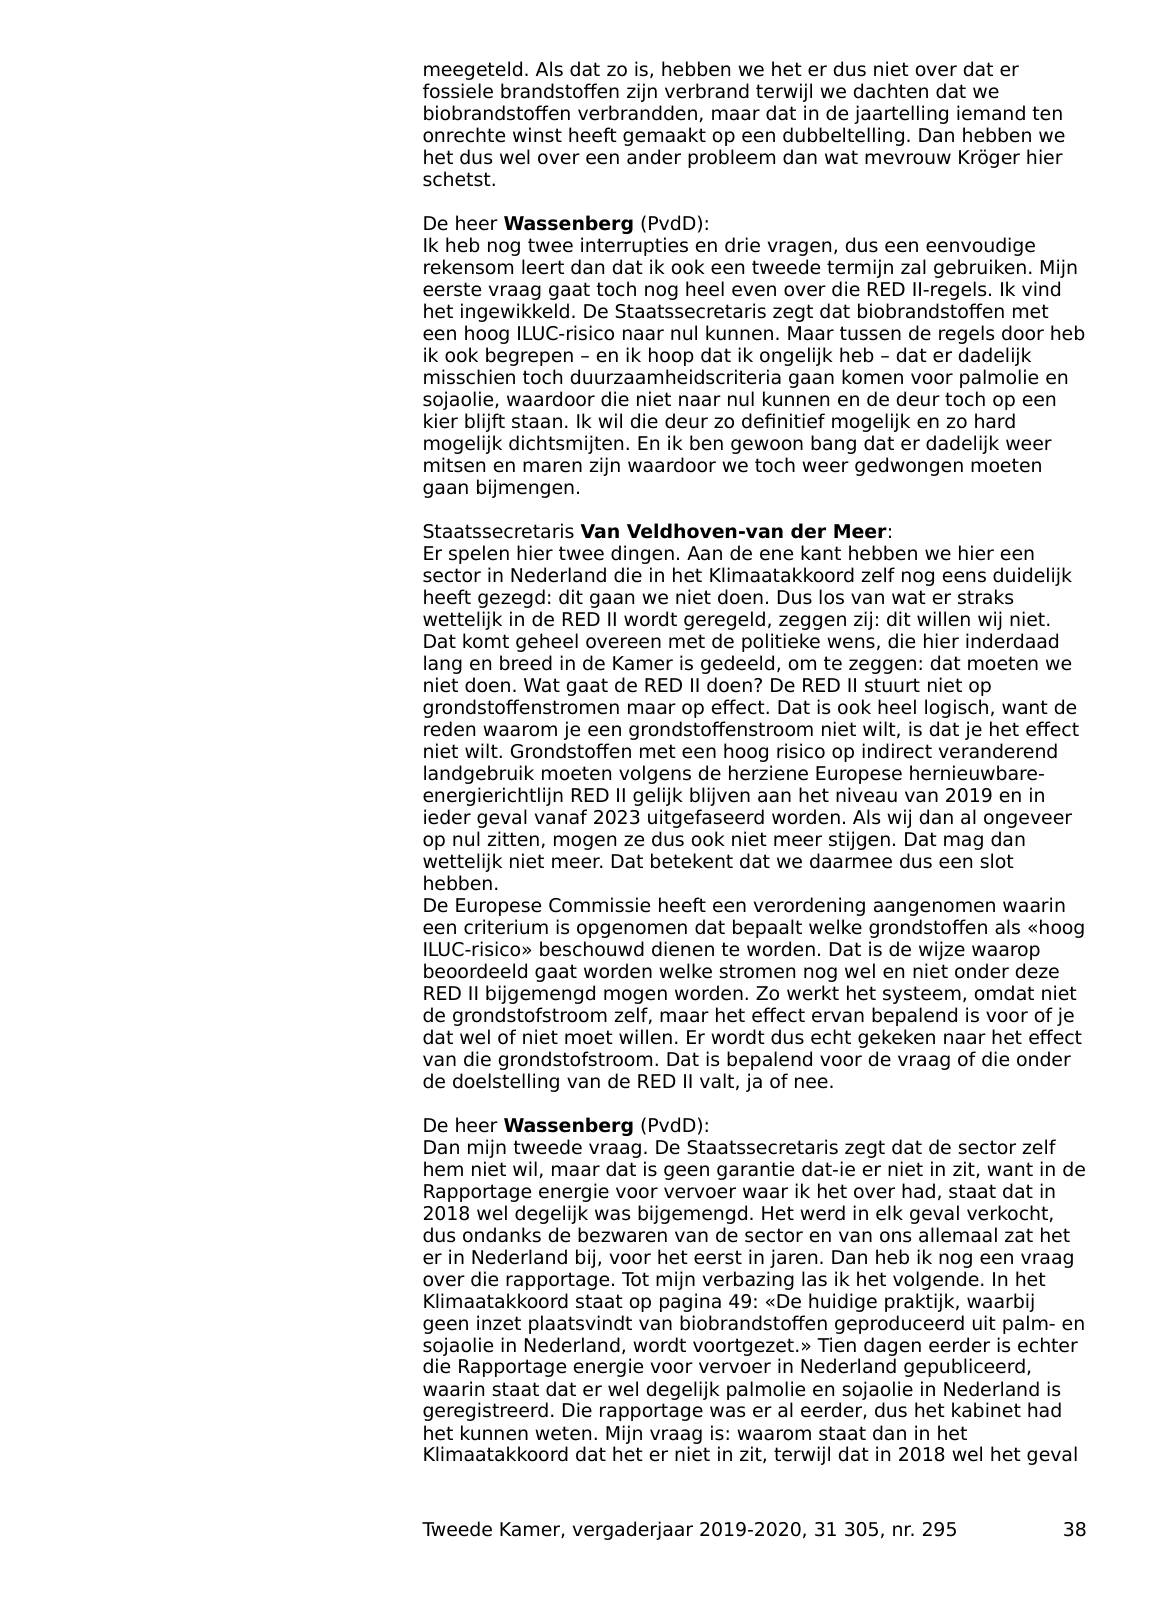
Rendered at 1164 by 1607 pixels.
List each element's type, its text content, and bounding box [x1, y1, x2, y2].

text meegeteld. Als dat zo is, hebben we het er dus niet over dat er fossiele brandstoffen zijn verbrand terwijl we dachten dat we biobrandstoffen verbrandden, maar dat in de jaartelling iemand ten onrechte winst heeft gemaakt op een dubbeltelling. Dan hebben we het dus wel over een ander probleem dan wat mevrouw Kröger hier schetst. [422, 59, 1087, 191]
text Dan mijn tweede vraag. De Staatssecretaris zegt dat de sector zelf hem niet wil, maar dat is geen garantie dat-ie er niet in zit, want in de Rapportage energie voor vervoer waar ik het over had, staat dat in 2018 wel degelijk was bijgemengd. Het werd in elk geval verkocht, dus ondanks de bezwaren van de sector en van ons allemaal zat het er in Nederland bij, voor het eerst in jaren. Dan heb ik nog een vraag over die rapportage. Tot mijn verbazing las ik het volgende. In het Klimaatakkoord staat op pagina 49: «De huidige praktijk, waarbij geen inzet plaatsvindt van biobrandstoffen geproduceerd uit palm- en sojaolie in Nederland, wordt voortgezet.» Tien dagen eerder is echter die Rapportage energie voor vervoer in Nederland gepubliceerd, waarin staat dat er wel degelijk palmolie en sojaolie in Nederland is geregistreerd. Die rapportage was er al eerder, dus het kabinet had het kunnen weten. Mijn vraag is: waarom staat dan in het Klimaatakkoord dat het er niet in zit, terwijl dat in 2018 wel het geval [422, 1137, 1087, 1466]
text De heer Wassenberg (PvdD): [422, 213, 1087, 235]
text De heer Wassenberg (PvdD): [422, 1115, 1087, 1137]
text De Europese Commissie heeft een verordening aangenomen waarin een criterium is opgenomen dat bepaalt welke grondstoffen als «hoog ILUC-risico» beschouwd dienen te worden. Dat is de wijze waarop beoordeeld gaat worden welke stromen nog wel en niet onder deze RED II bijgemengd mogen worden. Zo werkt het systeem, omdat niet de grondstofstroom zelf, maar het effect ervan bepalend is voor of je dat wel of niet moet willen. Er wordt dus echt gekeken naar het effect van die grondstofstroom. Dat is bepalend voor de vraag of die onder de doelstelling van de RED II valt, ja of nee. [422, 895, 1087, 1092]
text Ik heb nog twee interrupties en drie vragen, dus een eenvoudige rekensom leert dan dat ik ook een tweede termijn zal gebruiken. Mijn eerste vraag gaat toch nog heel even over die RED II-regels. Ik vind het ingewikkeld. De Staatssecretaris zegt dat biobrandstoffen met een hoog ILUC-risico naar nul kunnen. Maar tussen de regels door heb ik ook begrepen – en ik hoop dat ik ongelijk heb – dat er dadelijk misschien toch duurzaamheidscriteria gaan komen voor palmolie en sojaolie, waardoor die niet naar nul kunnen en de deur toch op een kier blijft staan. Ik wil die deur zo definitief mogelijk en zo hard mogelijk dichtsmijten. En ik ben gewoon bang dat er dadelijk weer mitsen en maren zijn waardoor we toch weer gedwongen moeten gaan bijmengen. [422, 235, 1087, 499]
text Er spelen hier twee dingen. Aan de ene kant hebben we hier een sector in Nederland die in het Klimaatakkoord zelf nog eens duidelijk heeft gezegd: dit gaan we niet doen. Dus los van wat er straks wettelijk in de RED II wordt geregeld, zeggen zij: dit willen wij niet. Dat komt geheel overeen met de politieke wens, die hier inderdaad lang en breed in de Kamer is gedeeld, om te zeggen: dat moeten we niet doen. Wat gaat de RED II doen? De RED II stuurt niet op grondstoffenstromen maar op effect. Dat is ook heel logisch, want de reden waarom je een grondstoffenstroom niet wilt, is dat je het effect niet wilt. Grondstoffen met een hoog risico op indirect veranderend landgebruik moeten volgens de herziene Europese hernieuwbare-energierichtlijn RED II gelijk blijven aan het niveau van 2019 en in ieder geval vanaf 2023 uitgefaseerd worden. Als wij dan al ongeveer op nul zitten, mogen ze dus ook niet meer stijgen. Dat mag dan wettelijk niet meer. Dat betekent dat we daarmee dus een slot hebben. [422, 543, 1087, 895]
text Staatssecretaris Van Veldhoven-van der Meer: [422, 521, 1087, 543]
